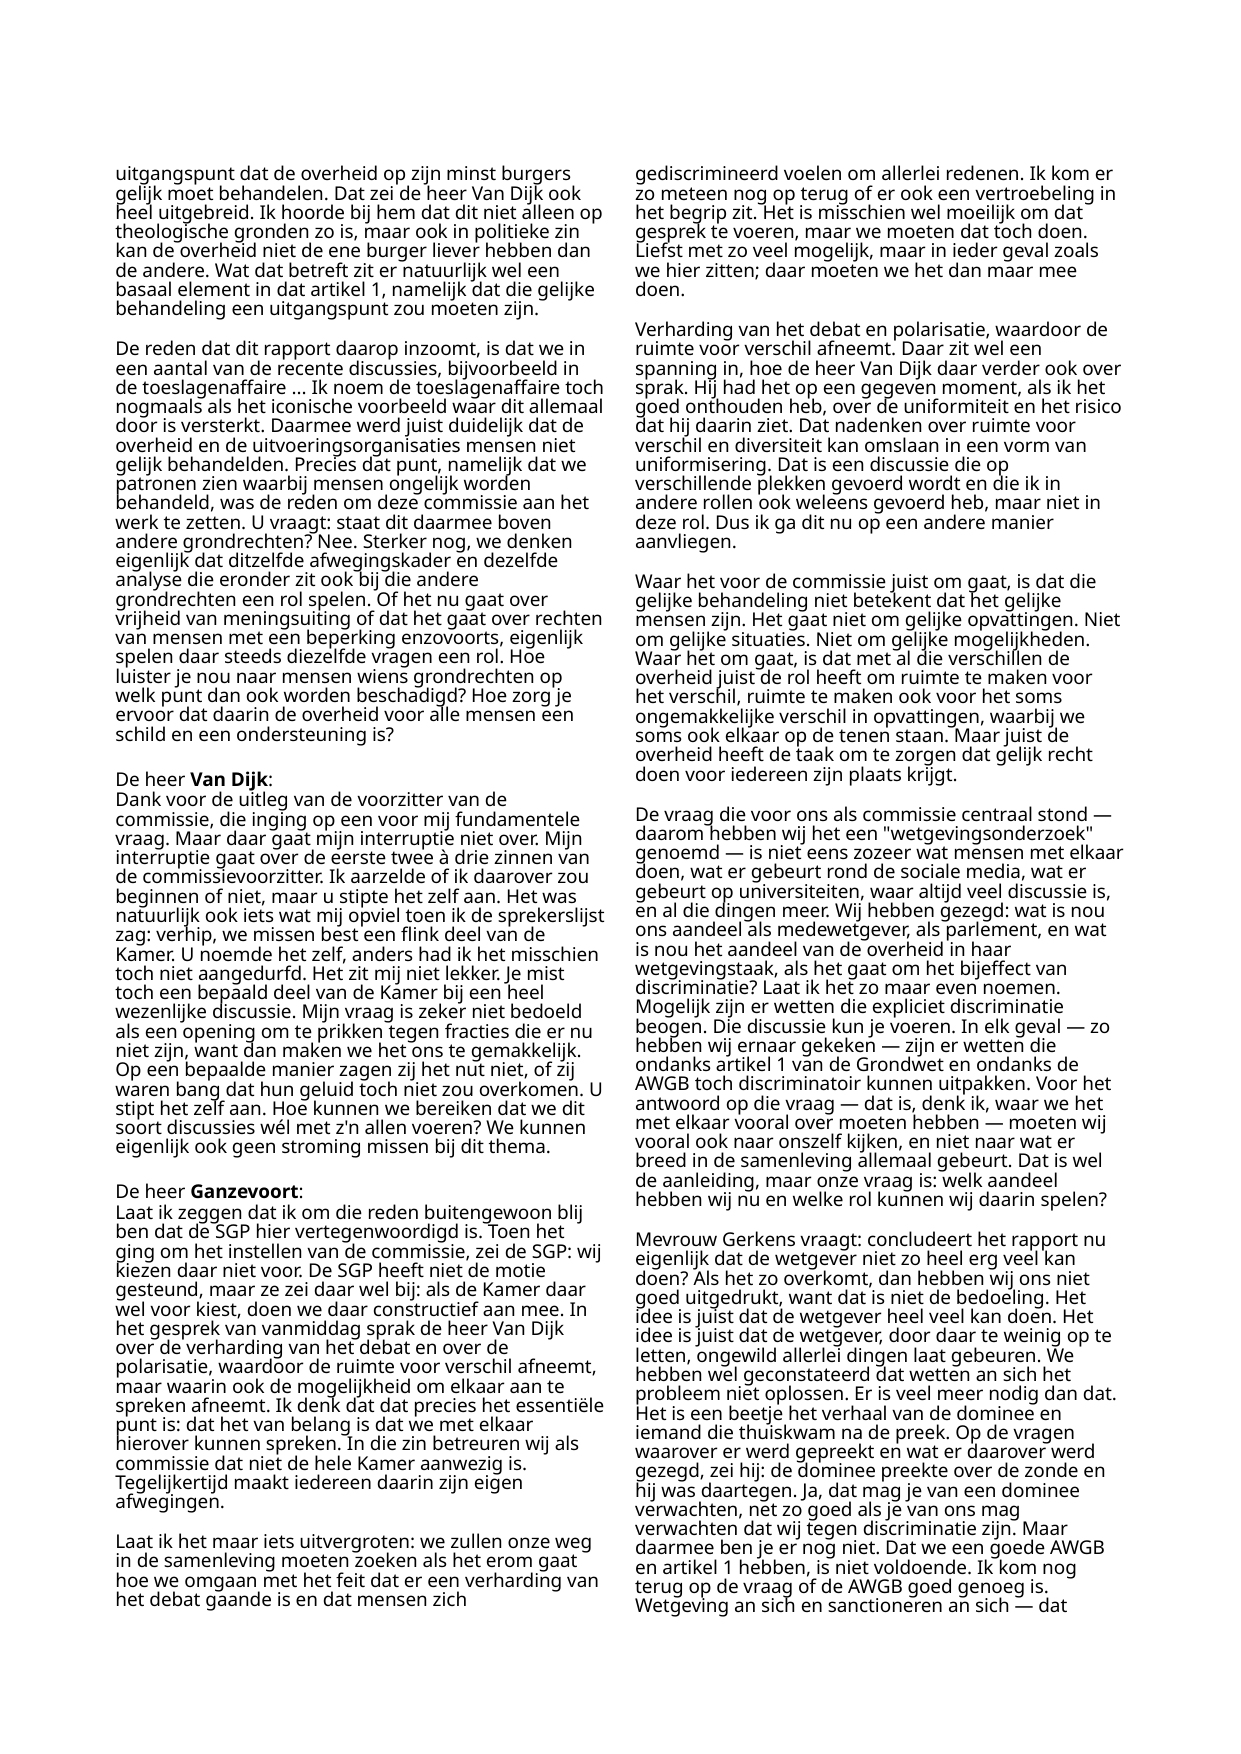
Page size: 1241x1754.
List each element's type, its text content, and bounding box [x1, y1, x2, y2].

text De heer Ganzevoort: [115, 1178, 605, 1204]
text Laat ik het maar iets uitvergroten: we zullen onze weg in de samenleving moeten zoeken als het erom gaat hoe we omgaan met het feit dat er een verharding van het debat gaande is en dat mensen zich [115, 1533, 605, 1610]
text uitgangspunt dat de overheid op zijn minst burgers gelijk moet behandelen. Dat zei de heer Van Dijk ook heel uitgebreid. Ik hoorde bij hem dat dit niet alleen op theologische gronden zo is, maar ook in politieke zin kan de overheid niet de ene burger liever hebben dan de andere. Wat dat betreft zit er natuurlijk wel een basaal element in dat artikel 1, namelijk dat die gelijke behandeling een uitgangspunt zou moeten zijn. [115, 165, 605, 319]
text Dank voor de uitleg van de voorzitter van de commissie, die inging op een voor mij fundamentele vraag. Maar daar gaat mijn interruptie niet over. Mijn interruptie gaat over de eerste twee à drie zinnen van de commissievoorzitter. Ik aarzelde of ik daarover zou beginnen of niet, maar u stipte het zelf aan. Het was natuurlijk ook iets wat mij opviel toen ik de sprekerslijst zag: verhip, we missen best een flink deel van de Kamer. U noemde het zelf, anders had ik het misschien toch niet aangedurfd. Het zit mij niet lekker. Je mist toch een bepaald deel van de Kamer bij een heel wezenlijke discussie. Mijn vraag is zeker niet bedoeld als een opening om te prikken tegen fracties die er nu niet zijn, want dan maken we het ons te gemakkelijk. Op een bepaalde manier zagen zij het nut niet, of zij waren bang dat hun geluid toch niet zou overkomen. U stipt het zelf aan. Hoe kunnen we bereiken dat we dit soort discussies wél met z'n allen voeren? We kunnen eigenlijk ook geen stroming missen bij dit thema. [115, 791, 605, 1158]
text Mevrouw Gerkens vraagt: concludeert het rapport nu eigenlijk dat de wetgever niet zo heel erg veel kan doen? Als het zo overkomt, dan hebben wij ons niet goed uitgedrukt, want dat is niet de bedoeling. Het idee is juist dat de wetgever heel veel kan doen. Het idee is juist dat de wetgever, door daar te weinig op te letten, ongewild allerlei dingen laat gebeuren. We hebben wel geconstateerd dat wetten an sich het probleem niet oplossen. Er is veel meer nodig dan dat. Het is een beetje het verhaal van de dominee en iemand die thuiskwam na de preek. Op de vragen waarover er werd gepreekt en wat er daarover werd gezegd, zei hij: de dominee preekte over de zonde en hij was daartegen. Ja, dat mag je van een dominee verwachten, net zo goed als je van ons mag verwachten dat wij tegen discriminatie zijn. Maar daarmee ben je er nog niet. Dat we een goede AWGB en artikel 1 hebben, is niet voldoende. Ik kom nog terug op de vraag of de AWGB goed genoeg is. Wetgeving an sich en sanctioneren an sich — dat [635, 1231, 1125, 1616]
text De vraag die voor ons als commissie centraal stond — daarom hebben wij het een "wetgevingsonderzoek" genoemd — is niet eens zozeer wat mensen met elkaar doen, wat er gebeurt rond de sociale media, wat er gebeurt op universiteiten, waar altijd veel discussie is, en al die dingen meer. Wij hebben gezegd: wat is nou ons aandeel als medewetgever, als parlement, en wat is nou het aandeel van de overheid in haar wetgevingstaak, als het gaat om het bijeffect van discriminatie? Laat ik het zo maar even noemen. Mogelijk zijn er wetten die expliciet discriminatie beogen. Die discussie kun je voeren. In elk geval — zo hebben wij ernaar gekeken — zijn er wetten die ondanks artikel 1 van de Grondwet en ondanks de AWGB toch discriminatoir kunnen uitpakken. Voor het antwoord op die vraag — dat is, denk ik, waar we het met elkaar vooral over moeten hebben — moeten wij vooral ook naar onszelf kijken, en niet naar wat er breed in de samenleving allemaal gebeurt. Dat is wel de aanleiding, maar onze vraag is: welk aandeel hebben wij nu en welke rol kunnen wij daarin spelen? [635, 806, 1125, 1210]
text gediscrimineerd voelen om allerlei redenen. Ik kom er zo meteen nog op terug of er ook een vertroebeling in het begrip zit. Het is misschien wel moeilijk om dat gesprek te voeren, maar we moeten dat toch doen. Liefst met zo veel mogelijk, maar in ieder geval zoals we hier zitten; daar moeten we het dan maar mee doen. [635, 165, 1125, 300]
text De heer Van Dijk: [115, 766, 605, 791]
text Verharding van het debat en polarisatie, waardoor de ruimte voor verschil afneemt. Daar zit wel een spanning in, hoe de heer Van Dijk daar verder ook over sprak. Hij had het op een gegeven moment, als ik het goed onthouden heb, over de uniformiteit en het risico dat hij daarin ziet. Dat nadenken over ruimte voor verschil en diversiteit kan omslaan in een vorm van uniformisering. Dat is een discussie die op verschillende plekken gevoerd wordt en die ik in andere rollen ook weleens gevoerd heb, maar niet in deze rol. Dus ik ga dit nu op een andere manier aanvliegen. [635, 321, 1125, 552]
text De reden dat dit rapport daarop inzoomt, is dat we in een aantal van de recente discussies, bijvoorbeeld in de toeslagenaffaire ... Ik noem de toeslagenaffaire toch nogmaals als het iconische voorbeeld waar dit allemaal door is versterkt. Daarmee werd juist duidelijk dat de overheid en de uitvoeringsorganisaties mensen niet gelijk behandelden. Precies dat punt, namelijk dat we patronen zien waarbij mensen ongelijk worden behandeld, was de reden om deze commissie aan het werk te zetten. U vraagt: staat dit daarmee boven andere grondrechten? Nee. Sterker nog, we denken eigenlijk dat ditzelfde afwegingskader en dezelfde analyse die eronder zit ook bij die andere grondrechten een rol spelen. Of het nu gaat over vrijheid van meningsuiting of dat het gaat over rechten van mensen met een beperking enzovoorts, eigenlijk spelen daar steeds diezelfde vragen een rol. Hoe luister je nou naar mensen wiens grondrechten op welk punt dan ook worden beschadigd? Hoe zorg je ervoor dat daarin de overheid voor alle mensen een schild en een ondersteuning is? [115, 340, 605, 745]
text Laat ik zeggen dat ik om die reden buitengewoon blij ben dat de SGP hier vertegenwoordigd is. Toen het ging om het instellen van de commissie, zei de SGP: wij kiezen daar niet voor. De SGP heeft niet de motie gesteund, maar ze zei daar wel bij: als de Kamer daar wel voor kiest, doen we daar constructief aan mee. In het gesprek van vanmiddag sprak de heer Van Dijk over de verharding van het debat en over de polarisatie, waardoor de ruimte voor verschil afneemt, maar waarin ook de mogelijkheid om elkaar aan te spreken afneemt. Ik denk dat dat precies het essentiële punt is: dat het van belang is dat we met elkaar hierover kunnen spreken. In die zin betreuren wij als commissie dat niet de hele Kamer aanwezig is. Tegelijkertijd maakt iedereen daarin zijn eigen afwegingen. [115, 1204, 605, 1512]
text Waar het voor de commissie juist om gaat, is dat die gelijke behandeling niet betekent dat het gelijke mensen zijn. Het gaat niet om gelijke opvattingen. Niet om gelijke situaties. Niet om gelijke mogelijkheden. Waar het om gaat, is dat met al die verschillen de overheid juist de rol heeft om ruimte te maken voor het verschil, ruimte te maken ook voor het soms ongemakkelijke verschil in opvattingen, waarbij we soms ook elkaar op de tenen staan. Maar juist de overheid heeft de taak om te zorgen dat gelijk recht doen voor iedereen zijn plaats krijgt. [635, 573, 1125, 785]
